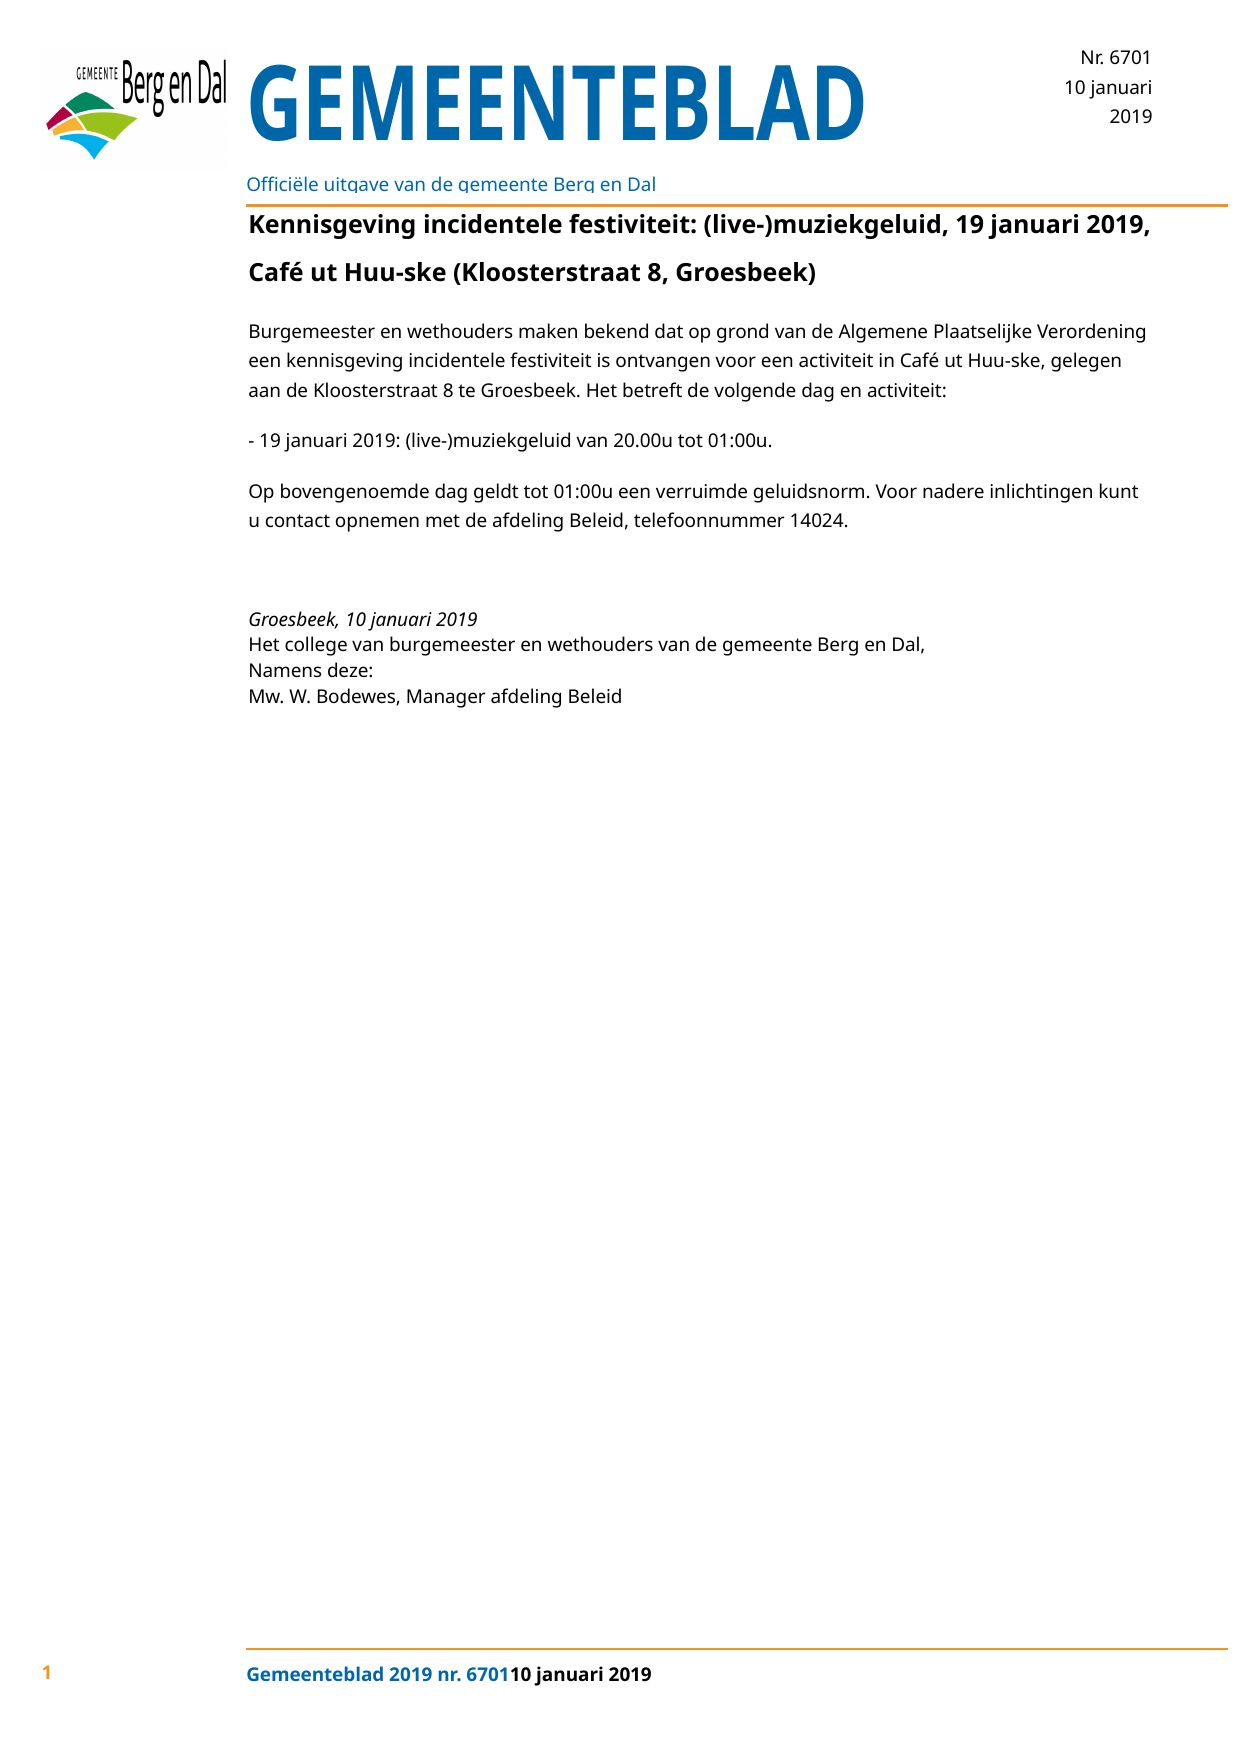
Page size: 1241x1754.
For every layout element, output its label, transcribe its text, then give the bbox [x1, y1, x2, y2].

text Op bovengenoemde dag geldt tot 01:00u een verruimde geluidsnorm. Voor nadere inlichtingen kunt u contact opnemen met de afdeling Beleid, telefoonnummer 14024. [248, 478, 1152, 533]
picture [41, 47, 231, 172]
text Kennisgeving incidentele festiviteit: (live-)muziekgeluid, 19 januari 2019, Café ut Huu-ske (Kloosterstraat 8, Groesbeek) [248, 207, 1152, 288]
text Namens deze: [248, 657, 1152, 683]
text - 19 januari 2019: (live-)muziekgeluid van 20.00u tot 01:00u. [248, 427, 1152, 453]
text Het college van burgemeester en wethouders van de gemeente Berg en Dal, [248, 631, 1152, 657]
text Groesbeek, 10 januari 2019 [248, 606, 1152, 631]
text Mw. W. Bodewes, Manager afdeling Beleid [248, 683, 1152, 709]
text Burgemeester en wethouders maken bekend dat op grond van de Algemene Plaatselijke Verordening een kennisgeving incidentele festiviteit is ontvangen voor een activiteit in Café ut Huu-ske, gelegen aan de Kloosterstraat 8 te Groesbeek. Het betreft de volgende dag en activiteit: [248, 318, 1152, 403]
